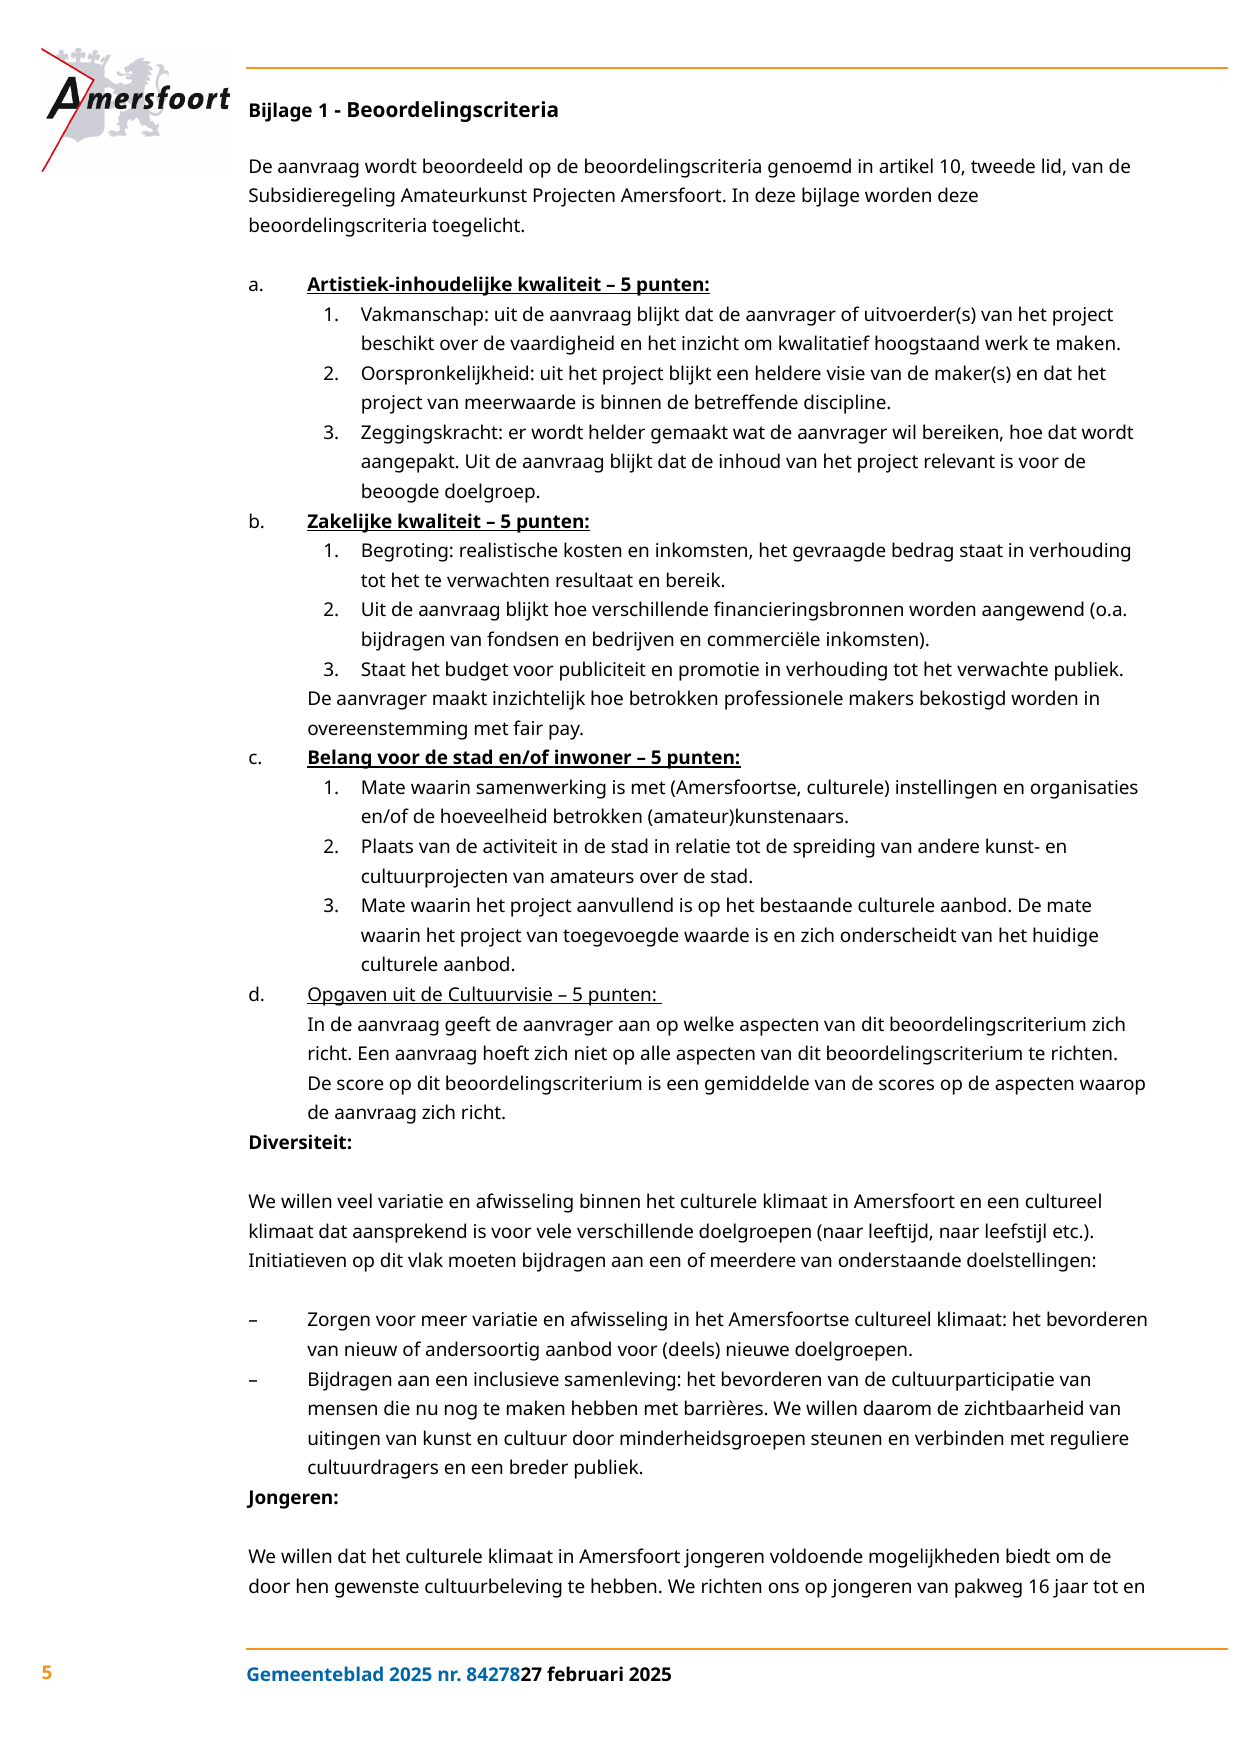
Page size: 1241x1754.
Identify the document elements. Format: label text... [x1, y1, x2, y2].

picture [41, 47, 231, 172]
list Mate waarin het project aanvullend is op het bestaande culturele aanbod. De mate waarin het project van toegevoegde waarde is en zich onderscheidt van het huidige culturele aanbod. [323, 892, 1152, 977]
list Opgaven uit de Cultuurvisie – 5 punten: [248, 981, 1152, 1007]
list Oorspronkelijkheid: uit het project blijkt een heldere visie van de maker(s) en dat het project van meerwaarde is binnen de betreffende discipline. [323, 360, 1152, 415]
list Begroting: realistische kosten en inkomsten, het gevraagde bedrag staat in verhouding tot het te verwachten resultaat en bereik. [323, 537, 1152, 593]
list Staat het budget voor publiciteit en promotie in verhouding tot het verwachte publiek. [323, 656, 1152, 682]
list De aanvrager maakt inzichtelijk hoe betrokken professionele makers bekostigd worden in overeenstemming met fair pay. [248, 685, 1152, 741]
list In de aanvraag geeft de aanvrager aan op welke aspecten van dit beoordelingscriterium zich richt. Een aanvraag hoeft zich niet op alle aspecten van dit beoordelingscriterium te richten. [248, 1011, 1152, 1066]
text Bijlage 1 - Beoordelingscriteria [248, 95, 1152, 123]
text De aanvraag wordt beoordeeld op de beoordelingscriteria genoemd in artikel 10, tweede lid, van de Subsidieregeling Amateurkunst Projecten Amersfoort. In deze bijlage worden deze beoordelingscriteria toegelicht. [248, 153, 1152, 238]
list Uit de aanvraag blijkt hoe verschillende financieringsbronnen worden aangewend (o.a. bijdragen van fondsen en bedrijven en commerciële inkomsten). [323, 597, 1152, 652]
text Diversiteit: [248, 1129, 1152, 1155]
list Zakelijke kwaliteit – 5 punten: [248, 508, 1152, 534]
list Bijdragen aan een inclusieve samenleving: het bevorderen van de cultuurparticipatie van mensen die nu nog te maken hebben met barrières. We willen daarom de zichtbaarheid van uitingen van kunst en cultuur door minderheidsgroepen steunen en verbinden met reguliere cultuurdragers en een breder publiek. [248, 1366, 1152, 1480]
list Plaats van de activiteit in de stad in relatie tot de spreiding van andere kunst- en cultuurprojecten van amateurs over de stad. [323, 833, 1152, 889]
list Vakmanschap: uit de aanvraag blijkt dat de aanvrager of uitvoerder(s) van het project beschikt over de vaardigheid en het inzicht om kwalitatief hoogstaand werk te maken. [323, 301, 1152, 356]
list Belang voor de stad en/of inwoner – 5 punten: [248, 744, 1152, 770]
list Zorgen voor meer variatie en afwisseling in het Amersfoortse cultureel klimaat: het bevorderen van nieuw of andersoortig aanbod voor (deels) nieuwe doelgroepen. [248, 1307, 1152, 1362]
list Mate waarin samenwerking is met (Amersfoortse, culturele) instellingen en organisaties en/of de hoeveelheid betrokken (amateur)kunstenaars. [323, 774, 1152, 829]
text Jongeren: [248, 1484, 1152, 1510]
text We willen dat het culturele klimaat in Amersfoort jongeren voldoende mogelijkheden biedt om de door hen gewenste cultuurbeleving te hebben. We richten ons op jongeren van pakweg 16 jaar tot en [248, 1543, 1152, 1599]
list De score op dit beoordelingscriterium is een gemiddelde van de scores op de aspecten waarop de aanvraag zich richt. [248, 1070, 1152, 1125]
list Artistiek-inhoudelijke kwaliteit – 5 punten: [248, 271, 1152, 297]
text We willen veel variatie en afwisseling binnen het culturele klimaat in Amersfoort en een cultureel klimaat dat aansprekend is voor vele verschillende doelgroepen (naar leeftijd, naar leefstijl etc.). Initiatieven op dit vlak moeten bijdragen aan een of meerdere van onderstaande doelstellingen: [248, 1188, 1152, 1273]
list Zeggingskracht: er wordt helder gemaakt wat de aanvrager wil bereiken, hoe dat wordt aangepakt. Uit de aanvraag blijkt dat de inhoud van het project relevant is voor de beoogde doelgroep. [323, 419, 1152, 504]
